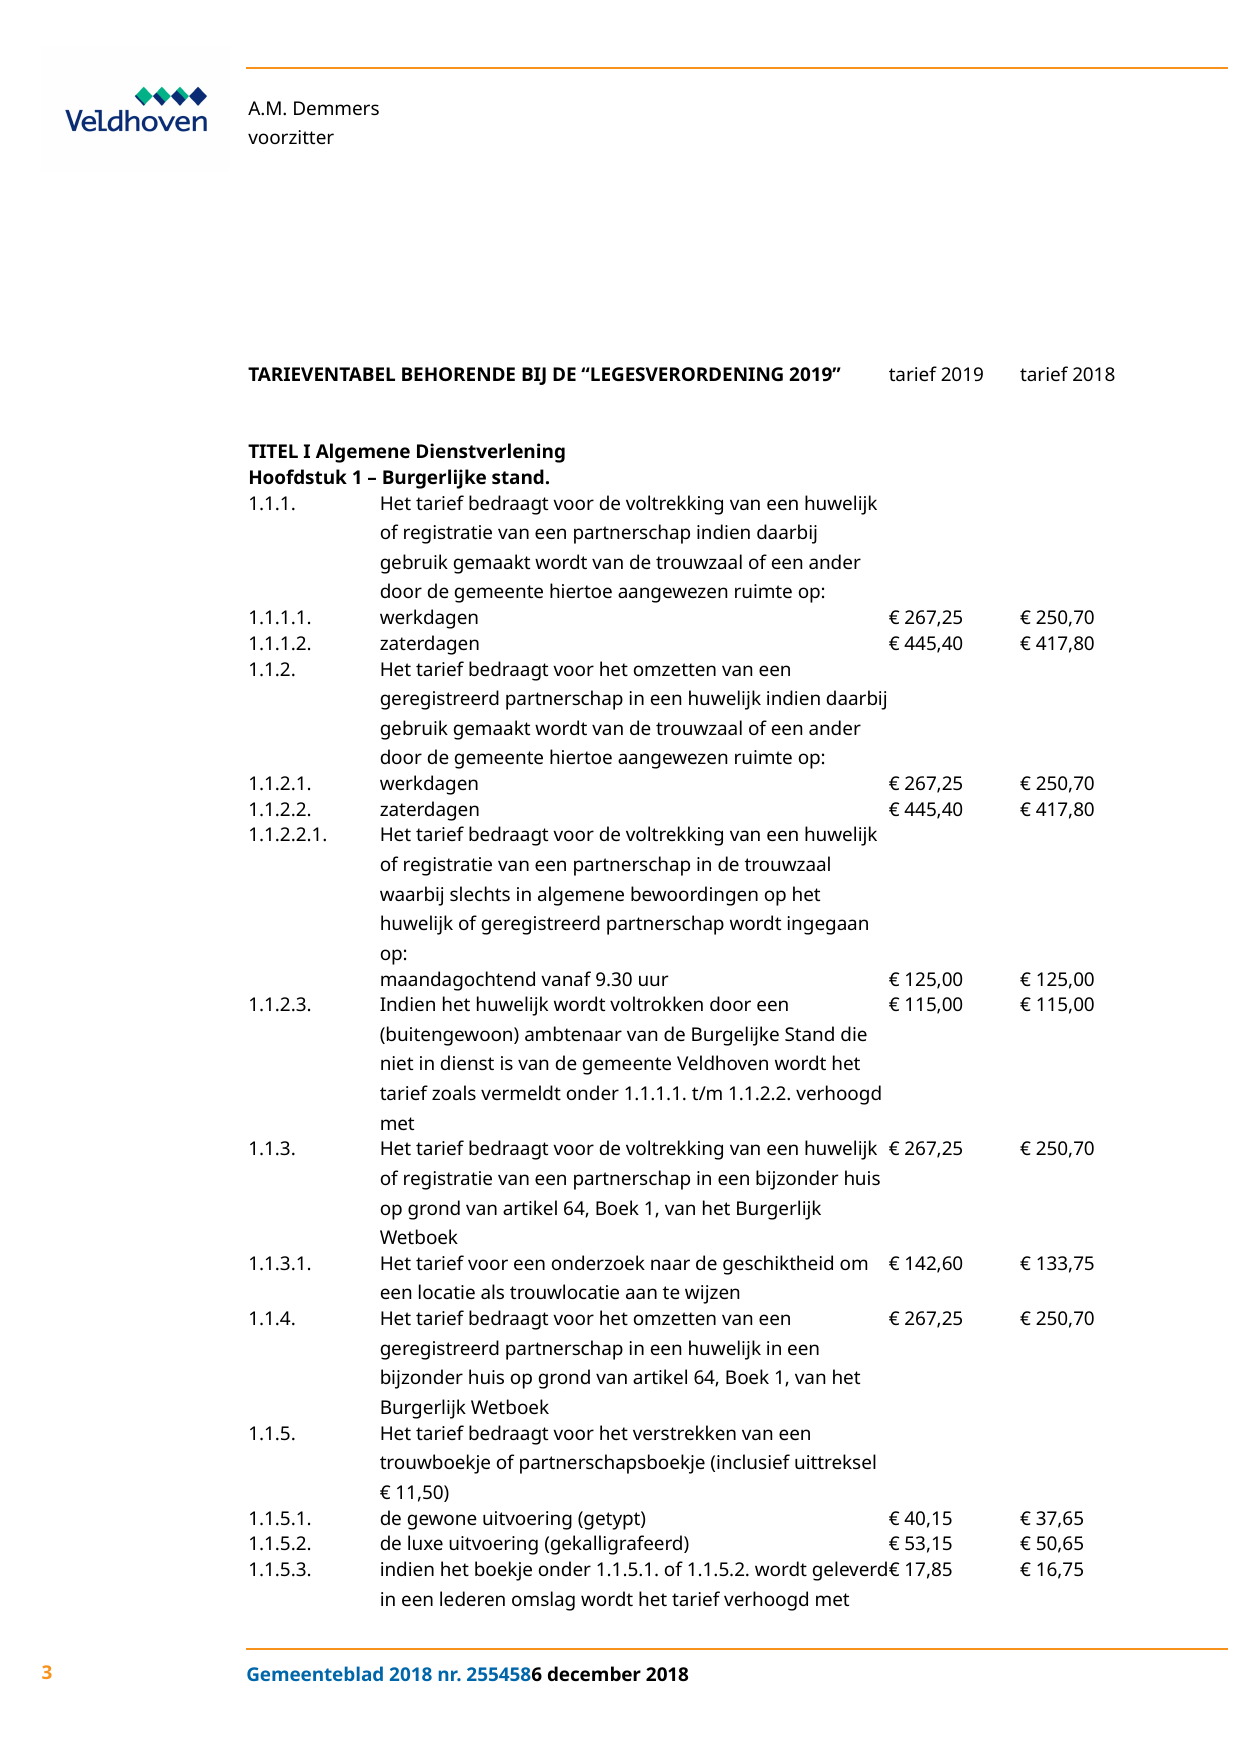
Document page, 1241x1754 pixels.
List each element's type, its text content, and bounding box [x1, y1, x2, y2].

table_cell 1.1.2.3. [248, 991, 379, 1136]
table_cell Het tarief bedraagt voor het verstrekken van een trouwboekje of partnerschapsboekje (inclusief uittreksel € 11,50) [380, 1420, 888, 1505]
table_cell Het tarief bedraagt voor de voltrekking van een huwelijk of registratie van een partnerschap in een bijzonder huis op grond van artikel 64, Boek 1, van het Burgerlijk Wetboek [380, 1136, 888, 1250]
table_cell € 267,25 [889, 604, 1020, 630]
table_cell [889, 413, 1020, 438]
table_cell [889, 438, 1020, 464]
table_header tarief 2018 [1020, 361, 1152, 387]
table_cell 1.1.1. [248, 490, 379, 604]
text voorzitter [248, 124, 1152, 150]
table_cell werkdagen [380, 604, 888, 630]
table_cell TITEL I Algemene Dienstverlening [248, 438, 888, 464]
table_cell [380, 387, 888, 413]
text A.M. Demmers [248, 95, 1152, 121]
table_cell 1.1.5.2. [248, 1530, 379, 1556]
table_cell de gewone uitvoering (getypt) [380, 1505, 888, 1530]
table_cell [380, 413, 888, 438]
table_cell € 16,75 [1020, 1556, 1152, 1611]
table_cell zaterdagen [380, 796, 888, 822]
table_cell [889, 656, 1020, 770]
table_cell [1020, 1420, 1152, 1505]
table_cell € 125,00 [889, 966, 1020, 991]
table_cell € 445,40 [889, 796, 1020, 822]
table_cell [1020, 490, 1152, 604]
table_cell € 115,00 [1020, 991, 1152, 1136]
table_cell de luxe uitvoering (gekalligrafeerd) [380, 1530, 888, 1556]
table_cell 1.1.2.1. [248, 770, 379, 796]
table_cell maandagochtend vanaf 9.30 uur [380, 966, 888, 991]
table_header TARIEVENTABEL BEHORENDE BIJ DE “LEGESVERORDENING 2019” [248, 361, 888, 387]
table_cell 1.1.5.3. [248, 1556, 379, 1611]
table_cell werkdagen [380, 770, 888, 796]
table_cell € 417,80 [1020, 796, 1152, 822]
picture [41, 47, 231, 172]
table_cell Hoofdstuk 1 – Burgerlijke stand. [248, 464, 888, 490]
table_cell Het tarief voor een onderzoek naar de geschiktheid om een locatie als trouwlocatie aan te wijzen [380, 1250, 888, 1305]
table_cell 1.1.1.1. [248, 604, 379, 630]
table_cell [889, 1420, 1020, 1505]
table_cell 1.1.2.2.1. [248, 822, 379, 966]
table_cell € 250,70 [1020, 1305, 1152, 1420]
table_cell € 50,65 [1020, 1530, 1152, 1556]
table_header tarief 2019 [889, 361, 1020, 387]
table_cell [889, 387, 1020, 413]
table_cell 1.1.3. [248, 1136, 379, 1250]
table_cell 1.1.2. [248, 656, 379, 770]
table_cell € 115,00 [889, 991, 1020, 1136]
table_cell Het tarief bedraagt voor het omzetten van een geregistreerd partnerschap in een huwelijk in een bijzonder huis op grond van artikel 64, Boek 1, van het Burgerlijk Wetboek [380, 1305, 888, 1420]
table_cell [889, 822, 1020, 966]
table_cell € 267,25 [889, 1305, 1020, 1420]
table_cell [889, 490, 1020, 604]
table_cell Het tarief bedraagt voor de voltrekking van een huwelijk of registratie van een partnerschap in de trouwzaal waarbij slechts in algemene bewoordingen op het huwelijk of geregistreerd partnerschap wordt ingegaan op: [380, 822, 888, 966]
table_cell Indien het huwelijk wordt voltrokken door een (buitengewoon) ambtenaar van de Burgelijke Stand die niet in dienst is van de gemeente Veldhoven wordt het tarief zoals vermeldt onder 1.1.1.1. t/m 1.1.2.2. verhoogd met [380, 991, 888, 1136]
table_cell [1020, 822, 1152, 966]
table_cell € 142,60 [889, 1250, 1020, 1305]
table_cell € 250,70 [1020, 770, 1152, 796]
table_cell [1020, 464, 1152, 490]
table_cell [1020, 413, 1152, 438]
table_cell € 133,75 [1020, 1250, 1152, 1305]
table_cell Het tarief bedraagt voor het omzetten van een geregistreerd partnerschap in een huwelijk indien daarbij gebruik gemaakt wordt van de trouwzaal of een ander door de gemeente hiertoe aangewezen ruimte op: [380, 656, 888, 770]
table_cell € 37,65 [1020, 1505, 1152, 1530]
table_cell € 267,25 [889, 1136, 1020, 1250]
table_cell € 53,15 [889, 1530, 1020, 1556]
table_cell € 250,70 [1020, 604, 1152, 630]
table_cell [889, 464, 1020, 490]
table_cell € 17,85 [889, 1556, 1020, 1611]
table_cell Het tarief bedraagt voor de voltrekking van een huwelijk of registratie van een partnerschap indien daarbij gebruik gemaakt wordt van de trouwzaal of een ander door de gemeente hiertoe aangewezen ruimte op: [380, 490, 888, 604]
table_cell € 40,15 [889, 1505, 1020, 1530]
table_cell € 250,70 [1020, 1136, 1152, 1250]
table_cell € 125,00 [1020, 966, 1152, 991]
table_cell zaterdagen [380, 630, 888, 656]
table_cell 1.1.5.1. [248, 1505, 379, 1530]
table_cell 1.1.5. [248, 1420, 379, 1505]
table_cell 1.1.2.2. [248, 796, 379, 822]
table_cell [1020, 387, 1152, 413]
table_cell 1.1.1.2. [248, 630, 379, 656]
table_cell [248, 387, 379, 413]
table_cell [248, 413, 379, 438]
table_cell € 267,25 [889, 770, 1020, 796]
table_cell [1020, 438, 1152, 464]
table_cell [1020, 656, 1152, 770]
table_cell 1.1.3.1. [248, 1250, 379, 1305]
table_cell 1.1.4. [248, 1305, 379, 1420]
table_cell € 445,40 [889, 630, 1020, 656]
table_cell [248, 966, 379, 991]
table_cell indien het boekje onder 1.1.5.1. of 1.1.5.2. wordt geleverd in een lederen omslag wordt het tarief verhoogd met [380, 1556, 888, 1611]
table_cell € 417,80 [1020, 630, 1152, 656]
